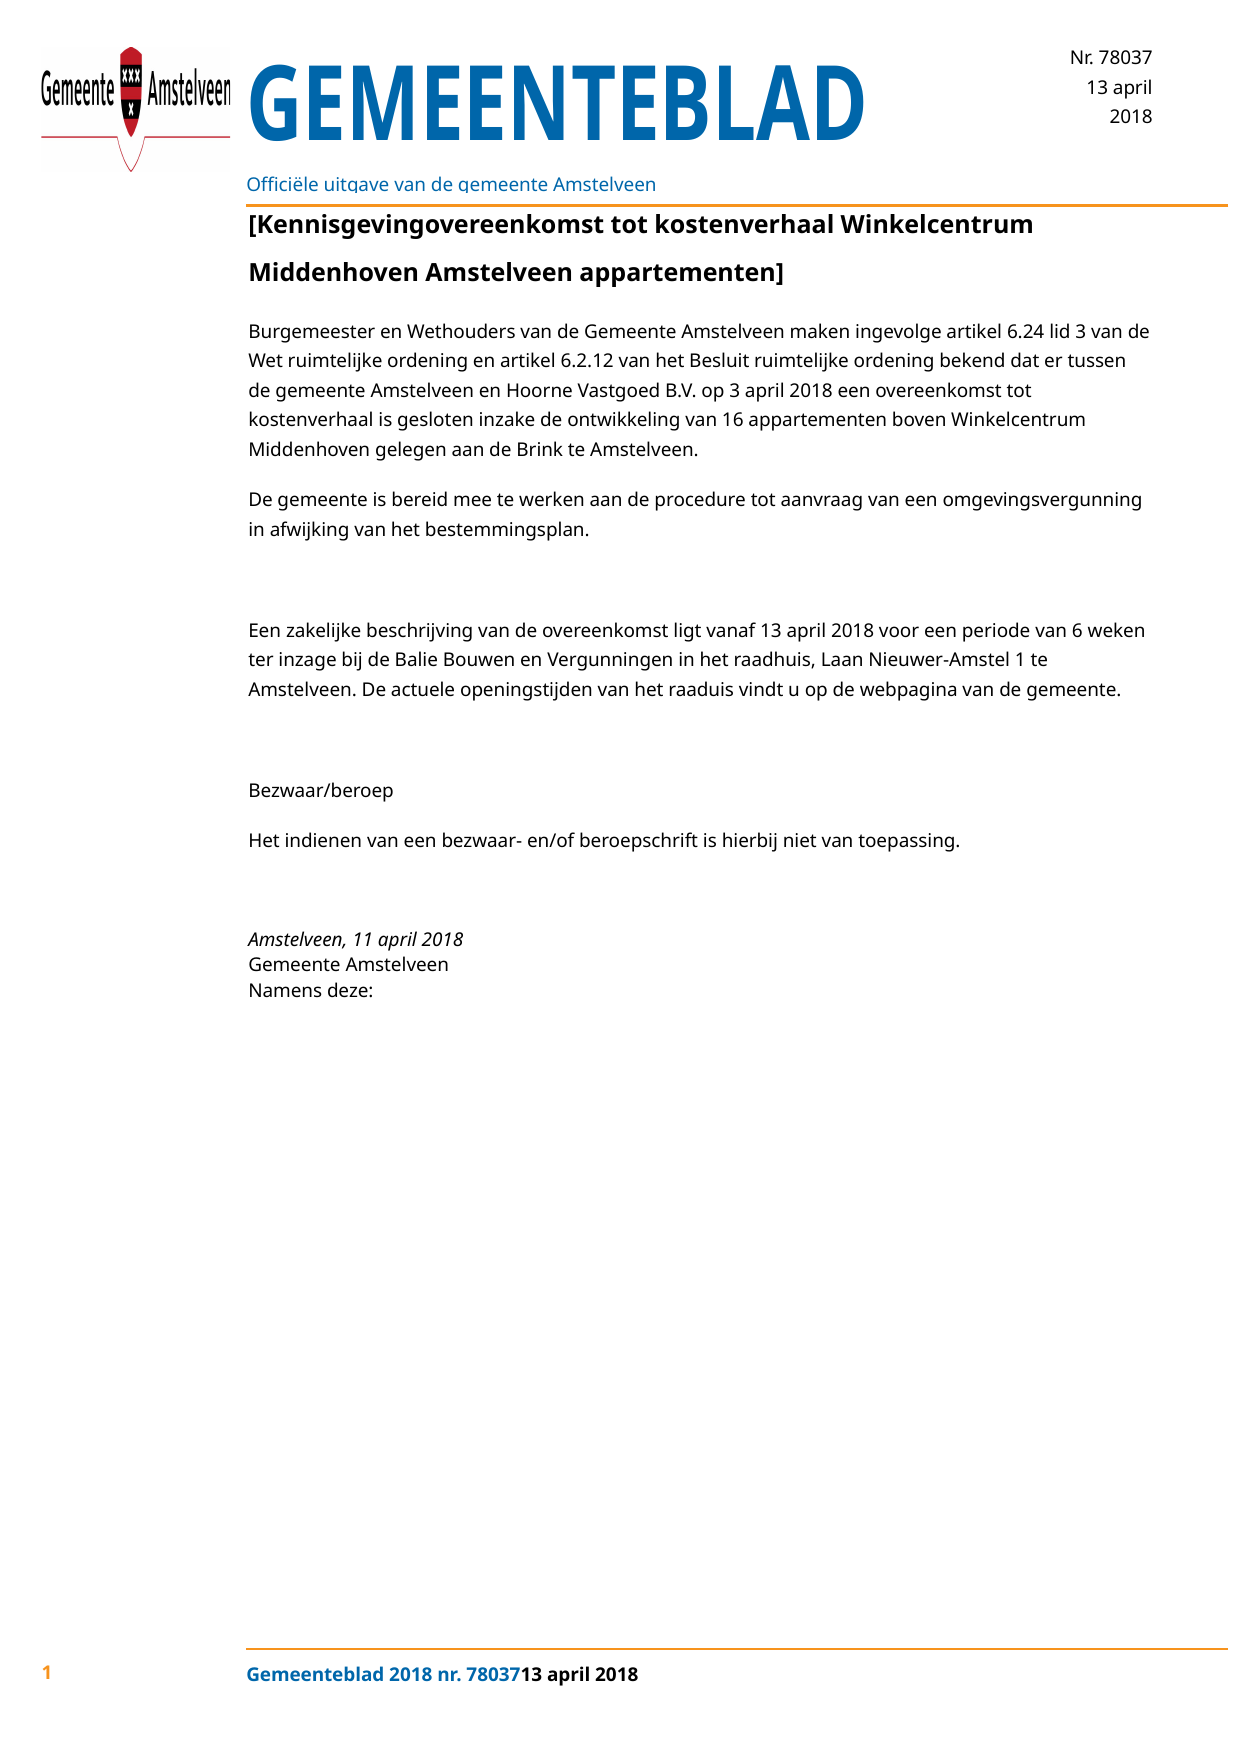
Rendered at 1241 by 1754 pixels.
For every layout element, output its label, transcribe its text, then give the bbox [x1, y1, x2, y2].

text Een zakelijke beschrijving van de overeenkomst ligt vanaf 13 april 2018 voor een periode van 6 weken ter inzage bij de Balie Bouwen en Vergunningen in het raadhuis, Laan Nieuwer-Amstel 1 te Amstelveen. De actuele openingstijden van het raaduis vindt u op de webpagina van de gemeente. [248, 617, 1152, 702]
text De gemeente is bereid mee te werken aan de procedure tot aanvraag van een omgevingsvergunning in afwijking van het bestemmingsplan. [248, 487, 1152, 542]
text Amstelveen, 11 april 2018 [248, 926, 1152, 951]
text Bezwaar/beroep [248, 777, 1152, 803]
text Namens deze: [248, 977, 1152, 1003]
picture [41, 47, 231, 172]
text Burgemeester en Wethouders van de Gemeente Amstelveen maken ingevolge artikel 6.24 lid 3 van de Wet ruimtelijke ordening en artikel 6.2.12 van het Besluit ruimtelijke ordening bekend dat er tussen de gemeente Amstelveen en Hoorne Vastgoed B.V. op 3 april 2018 een overeenkomst tot kostenverhaal is gesloten inzake de ontwikkeling van 16 appartementen boven Winkelcentrum Middenhoven gelegen aan de Brink te Amstelveen. [248, 318, 1152, 462]
text [Kennisgevingovereenkomst tot kostenverhaal Winkelcentrum Middenhoven Amstelveen appartementen] [248, 207, 1152, 288]
text Het indienen van een bezwaar- en/of beroepschrift is hierbij niet van toepassing. [248, 827, 1152, 853]
text Gemeente Amstelveen [248, 951, 1152, 977]
